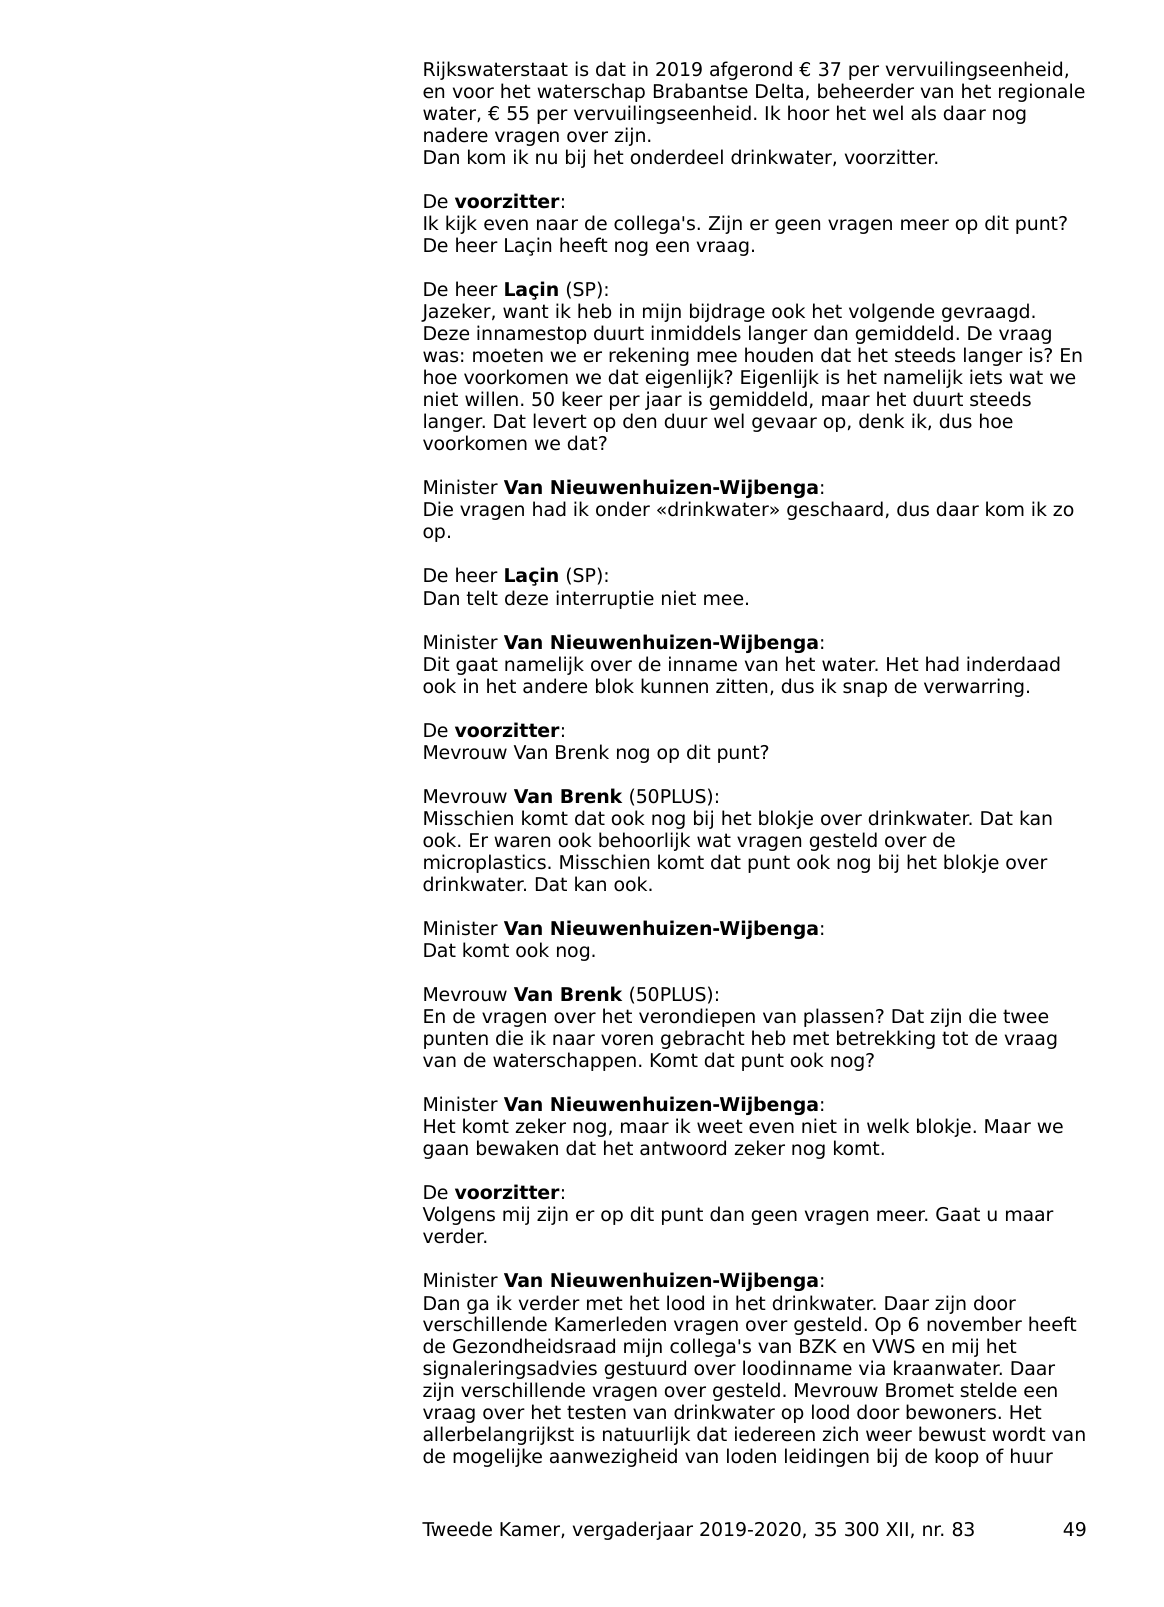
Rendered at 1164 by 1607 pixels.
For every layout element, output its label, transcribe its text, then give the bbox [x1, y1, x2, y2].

text Mevrouw Van Brenk nog op dit punt? [422, 742, 1087, 764]
text Dat komt ook nog. [422, 940, 1087, 962]
text Mevrouw Van Brenk (50PLUS): [422, 984, 1087, 1006]
text De voorzitter: [422, 720, 1087, 742]
text De voorzitter: [422, 191, 1087, 213]
text Dan kom ik nu bij het onderdeel drinkwater, voorzitter. [422, 147, 1087, 169]
text Misschien komt dat ook nog bij het blokje over drinkwater. Dat kan ook. Er waren ook behoorlijk wat vragen gesteld over de microplastics. Misschien komt dat punt ook nog bij het blokje over drinkwater. Dat kan ook. [422, 808, 1087, 896]
text Minister Van Nieuwenhuizen-Wijbenga: [422, 1094, 1087, 1116]
text De heer Laçin (SP): [422, 279, 1087, 301]
text Minister Van Nieuwenhuizen-Wijbenga: [422, 1270, 1087, 1292]
text Dan ga ik verder met het lood in het drinkwater. Daar zijn door verschillende Kamerleden vragen over gesteld. Op 6 november heeft de Gezondheidsraad mijn collega's van BZK en VWS en mij het signaleringsadvies gestuurd over loodinname via kraanwater. Daar zijn verschillende vragen over gesteld. Mevrouw Bromet stelde een vraag over het testen van drinkwater op lood door bewoners. Het allerbelangrijkst is natuurlijk dat iedereen zich weer bewust wordt van de mogelijke aanwezigheid van loden leidingen bij de koop of huur [422, 1292, 1087, 1468]
text Dit gaat namelijk over de inname van het water. Het had inderdaad ook in het andere blok kunnen zitten, dus ik snap de verwarring. [422, 653, 1087, 697]
text Minister Van Nieuwenhuizen-Wijbenga: [422, 918, 1087, 940]
text Het komt zeker nog, maar ik weet even niet in welk blokje. Maar we gaan bewaken dat het antwoord zeker nog komt. [422, 1116, 1087, 1160]
text De heer Laçin (SP): [422, 565, 1087, 587]
text Minister Van Nieuwenhuizen-Wijbenga: [422, 477, 1087, 499]
text Volgens mij zijn er op dit punt dan geen vragen meer. Gaat u maar verder. [422, 1204, 1087, 1248]
text Mevrouw Van Brenk (50PLUS): [422, 786, 1087, 808]
text De voorzitter: [422, 1182, 1087, 1204]
text Ik kijk even naar de collega's. Zijn er geen vragen meer op dit punt? De heer Laçin heeft nog een vraag. [422, 213, 1087, 257]
text Rijkswaterstaat is dat in 2019 afgerond € 37 per vervuilingseenheid, en voor het waterschap Brabantse Delta, beheerder van het regionale water, € 55 per vervuilingseenheid. Ik hoor het wel als daar nog nadere vragen over zijn. [422, 59, 1087, 147]
text Die vragen had ik onder «drinkwater» geschaard, dus daar kom ik zo op. [422, 499, 1087, 543]
text Jazeker, want ik heb in mijn bijdrage ook het volgende gevraagd. Deze innamestop duurt inmiddels langer dan gemiddeld. De vraag was: moeten we er rekening mee houden dat het steeds langer is? En hoe voorkomen we dat eigenlijk? Eigenlijk is het namelijk iets wat we niet willen. 50 keer per jaar is gemiddeld, maar het duurt steeds langer. Dat levert op den duur wel gevaar op, denk ik, dus hoe voorkomen we dat? [422, 301, 1087, 455]
text Minister Van Nieuwenhuizen-Wijbenga: [422, 632, 1087, 653]
text Dan telt deze interruptie niet mee. [422, 587, 1087, 609]
text En de vragen over het verondiepen van plassen? Dat zijn die twee punten die ik naar voren gebracht heb met betrekking tot de vraag van de waterschappen. Komt dat punt ook nog? [422, 1006, 1087, 1072]
